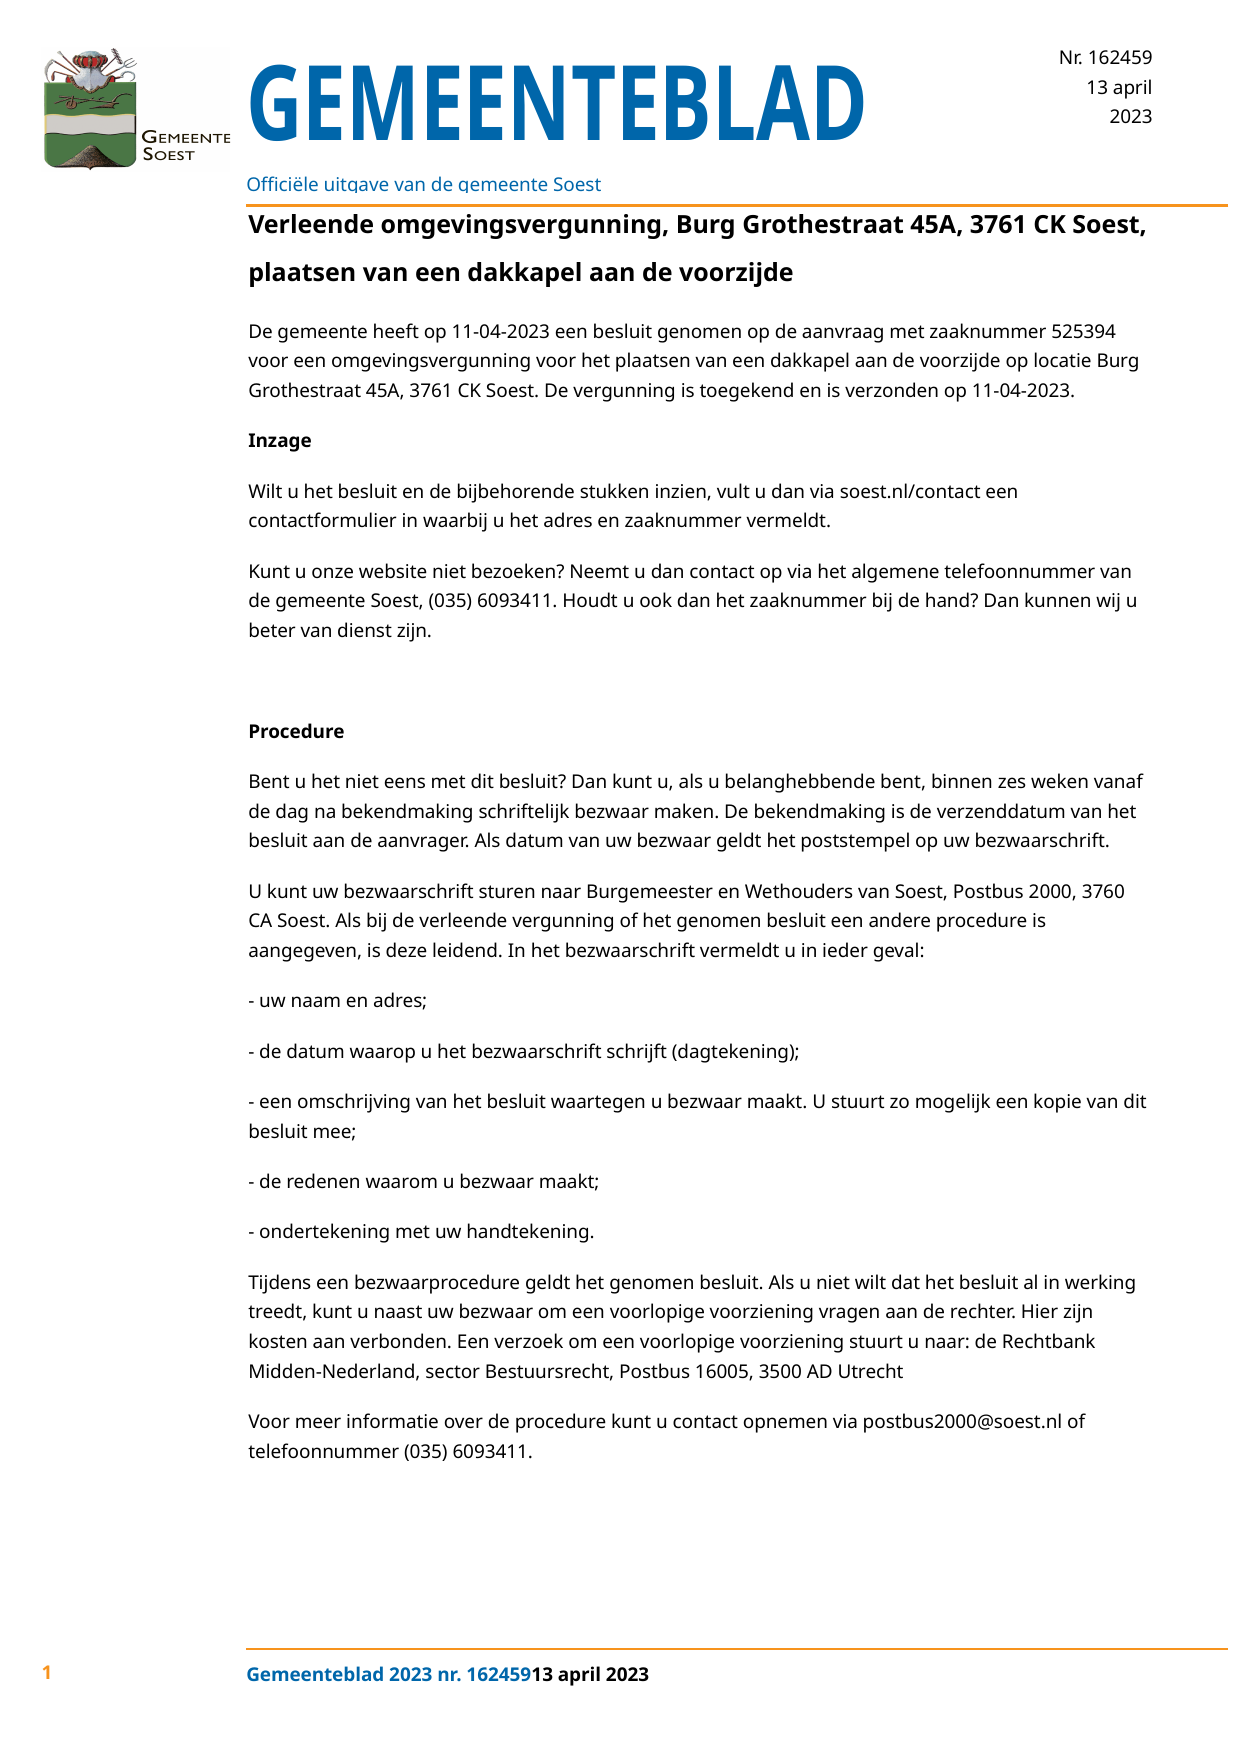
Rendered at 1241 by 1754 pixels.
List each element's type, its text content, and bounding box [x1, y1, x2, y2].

text - de datum waarop u het bezwaarschrift schrijft (dagtekening); [248, 1038, 1152, 1064]
text Inzage [248, 427, 1152, 453]
text - de redenen waarom u bezwaar maakt; [248, 1168, 1152, 1194]
text Procedure [248, 718, 1152, 744]
text De gemeente heeft op 11-04-2023 een besluit genomen op de aanvraag met zaaknummer 525394 voor een omgevingsvergunning voor het plaatsen van een dakkapel aan de voorzijde op locatie Burg Grothestraat 45A, 3761 CK Soest. De vergunning is toegekend en is verzonden op 11-04-2023. [248, 318, 1152, 403]
text - een omschrijving van het besluit waartegen u bezwaar maakt. U stuurt zo mogelijk een kopie van dit besluit mee; [248, 1088, 1152, 1144]
text - uw naam en adres; [248, 987, 1152, 1013]
text Bent u het niet eens met dit besluit? Dan kunt u, als u belanghebbende bent, binnen zes weken vanaf de dag na bekendmaking schriftelijk bezwaar maken. De bekendmaking is de verzenddatum van het besluit aan de aanvrager. Als datum van uw bezwaar geldt het poststempel op uw bezwaarschrift. [248, 768, 1152, 853]
text - ondertekening met uw handtekening. [248, 1219, 1152, 1244]
text Wilt u het besluit en de bijbehorende stukken inzien, vult u dan via soest.nl/contact een contactformulier in waarbij u het adres en zaaknummer vermeldt. [248, 478, 1152, 533]
text Tijdens een bezwaarprocedure geldt het genomen besluit. Als u niet wilt dat het besluit al in werking treedt, kunt u naast uw bezwaar om een voorlopige voorziening vragen aan de rechter. Hier zijn kosten aan verbonden. Een verzoek om een voorlopige voorziening stuurt u naar: de Rechtbank Midden-Nederland, sector Bestuursrecht, Postbus 16005, 3500 AD Utrecht [248, 1269, 1152, 1384]
text Kunt u onze website niet bezoeken? Neemt u dan contact op via het algemene telefoonnummer van de gemeente Soest, (035) 6093411. Houdt u ook dan het zaaknummer bij de hand? Dan kunnen wij u beter van dienst zijn. [248, 558, 1152, 643]
picture [41, 47, 231, 172]
text U kunt uw bezwaarschrift sturen naar Burgemeester en Wethouders van Soest, Postbus 2000, 3760 CA Soest. Als bij de verleende vergunning of het genomen besluit een andere procedure is aangegeven, is deze leidend. In het bezwaarschrift vermeldt u in ieder geval: [248, 878, 1152, 963]
text Verleende omgevingsvergunning, Burg Grothestraat 45A, 3761 CK Soest, plaatsen van een dakkapel aan de voorzijde [248, 207, 1152, 288]
text Voor meer informatie over de procedure kunt u contact opnemen via postbus2000@soest.nl of telefoonnummer (035) 6093411. [248, 1408, 1152, 1464]
